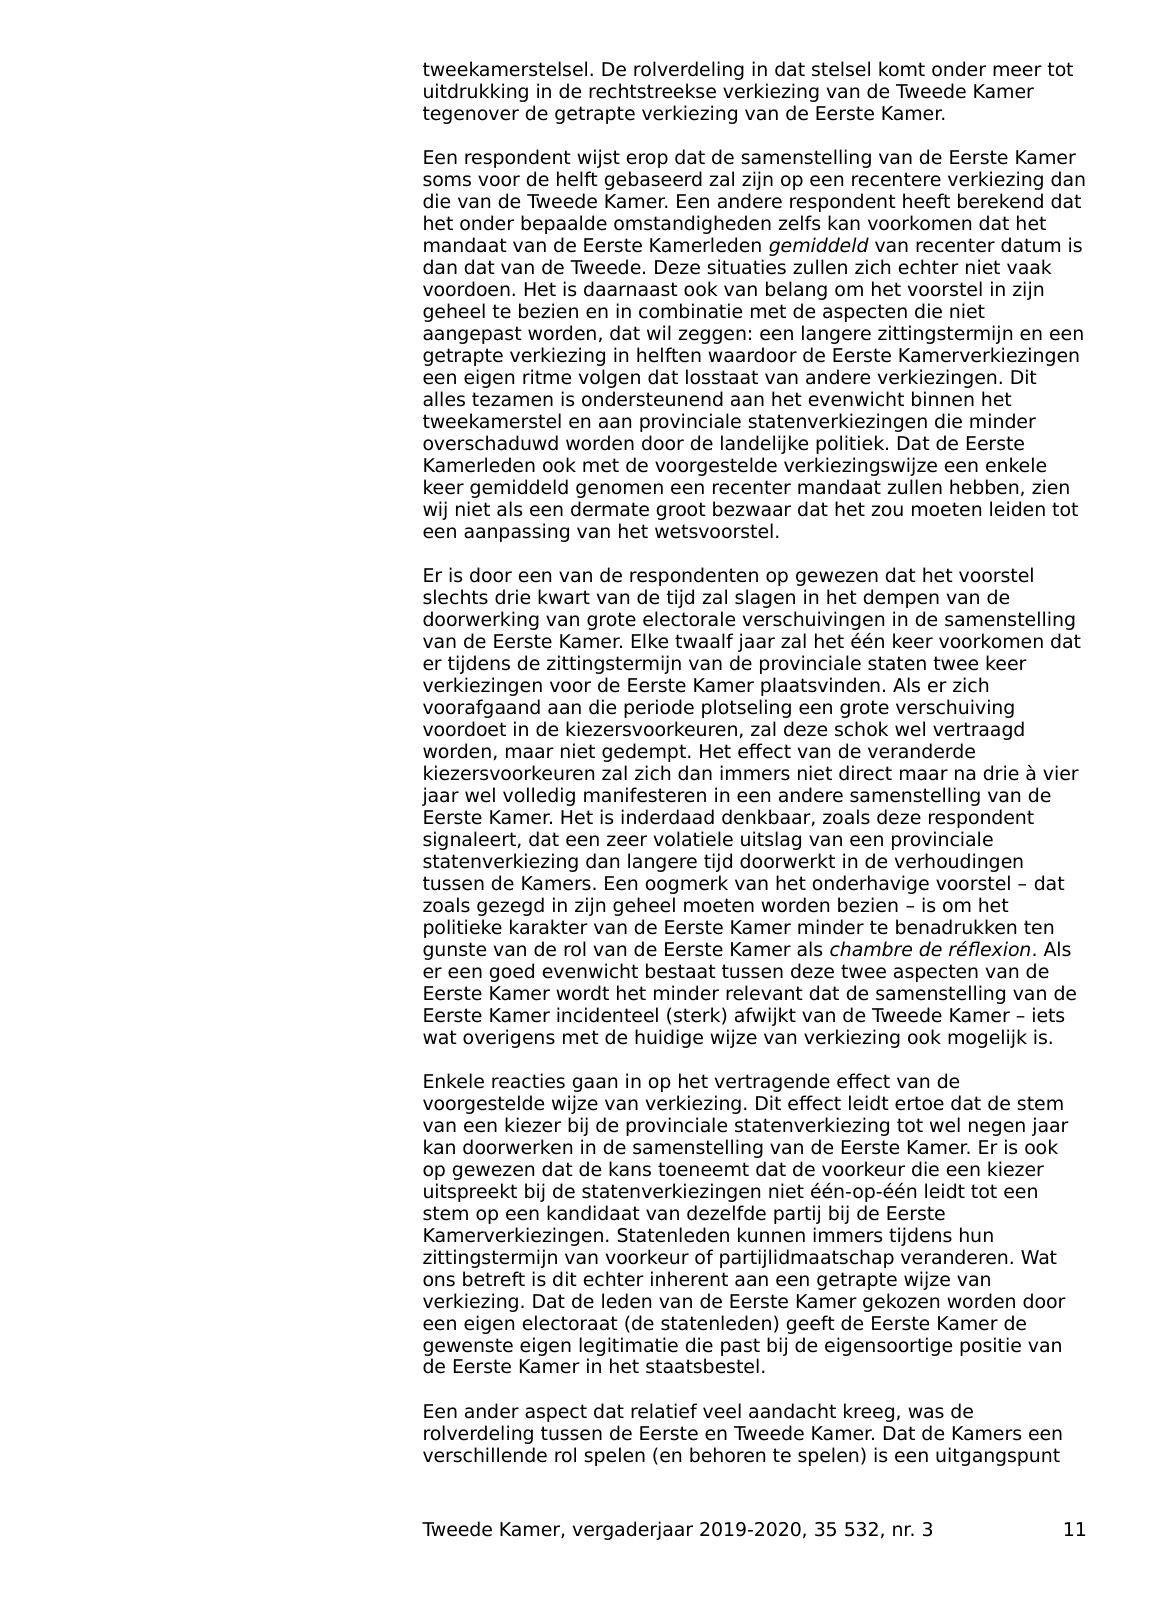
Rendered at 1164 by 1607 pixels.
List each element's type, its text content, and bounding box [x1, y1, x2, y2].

text Een respondent wijst erop dat de samenstelling van de Eerste Kamer soms voor de helft gebaseerd zal zijn op een recentere verkiezing dan die van de Tweede Kamer. Een andere respondent heeft berekend dat het onder bepaalde omstandigheden zelfs kan voorkomen dat het mandaat van de Eerste Kamerleden gemiddeld van recenter datum is dan dat van de Tweede. Deze situaties zullen zich echter niet vaak voordoen. Het is daarnaast ook van belang om het voorstel in zijn geheel te bezien en in combinatie met de aspecten die niet aangepast worden, dat wil zeggen: een langere zittingstermijn en een getrapte verkiezing in helften waardoor de Eerste Kamerverkiezingen een eigen ritme volgen dat losstaat van andere verkiezingen. Dit alles tezamen is ondersteunend aan het evenwicht binnen het tweekamerstel en aan provinciale statenverkiezingen die minder overschaduwd worden door de landelijke politiek. Dat de Eerste Kamerleden ook met de voorgestelde verkiezingswijze een enkele keer gemiddeld genomen een recenter mandaat zullen hebben, zien wij niet als een dermate groot bezwaar dat het zou moeten leiden tot een aanpassing van het wetsvoorstel. [422, 147, 1087, 543]
text Er is door een van de respondenten op gewezen dat het voorstel slechts drie kwart van de tijd zal slagen in het dempen van de doorwerking van grote electorale verschuivingen in de samenstelling van de Eerste Kamer. Elke twaalf jaar zal het één keer voorkomen dat er tijdens de zittingstermijn van de provinciale staten twee keer verkiezingen voor de Eerste Kamer plaatsvinden. Als er zich voorafgaand aan die periode plotseling een grote verschuiving voordoet in de kiezersvoorkeuren, zal deze schok wel vertraagd worden, maar niet gedempt. Het effect van de veranderde kiezersvoorkeuren zal zich dan immers niet direct maar na drie à vier jaar wel volledig manifesteren in een andere samenstelling van de Eerste Kamer. Het is inderdaad denkbaar, zoals deze respondent signaleert, dat een zeer volatiele uitslag van een provinciale statenverkiezing dan langere tijd doorwerkt in de verhoudingen tussen de Kamers. Een oogmerk van het onderhavige voorstel – dat zoals gezegd in zijn geheel moeten worden bezien – is om het politieke karakter van de Eerste Kamer minder te benadrukken ten gunste van de rol van de Eerste Kamer als chambre de réflexion. Als er een goed evenwicht bestaat tussen deze twee aspecten van de Eerste Kamer wordt het minder relevant dat de samenstelling van de Eerste Kamer incidenteel (sterk) afwijkt van de Tweede Kamer – iets wat overigens met de huidige wijze van verkiezing ook mogelijk is. [422, 565, 1087, 1048]
text Enkele reacties gaan in op het vertragende effect van de voorgestelde wijze van verkiezing. Dit effect leidt ertoe dat de stem van een kiezer bij de provinciale statenverkiezing tot wel negen jaar kan doorwerken in de samenstelling van de Eerste Kamer. Er is ook op gewezen dat de kans toeneemt dat de voorkeur die een kiezer uitspreekt bij de statenverkiezingen niet één-op-één leidt tot een stem op een kandidaat van dezelfde partij bij de Eerste Kamerverkiezingen. Statenleden kunnen immers tijdens hun zittingstermijn van voorkeur of partijlidmaatschap veranderen. Wat ons betreft is dit echter inherent aan een getrapte wijze van verkiezing. Dat de leden van de Eerste Kamer gekozen worden door een eigen electoraat (de statenleden) geeft de Eerste Kamer de gewenste eigen legitimatie die past bij de eigensoortige positie van de Eerste Kamer in het staatsbestel. [422, 1071, 1087, 1378]
text tweekamerstelsel. De rolverdeling in dat stelsel komt onder meer tot uitdrukking in de rechtstreekse verkiezing van de Tweede Kamer tegenover de getrapte verkiezing van de Eerste Kamer. [422, 59, 1087, 125]
text Een ander aspect dat relatief veel aandacht kreeg, was de rolverdeling tussen de Eerste en Tweede Kamer. Dat de Kamers een verschillende rol spelen (en behoren te spelen) is een uitgangspunt [422, 1401, 1087, 1467]
